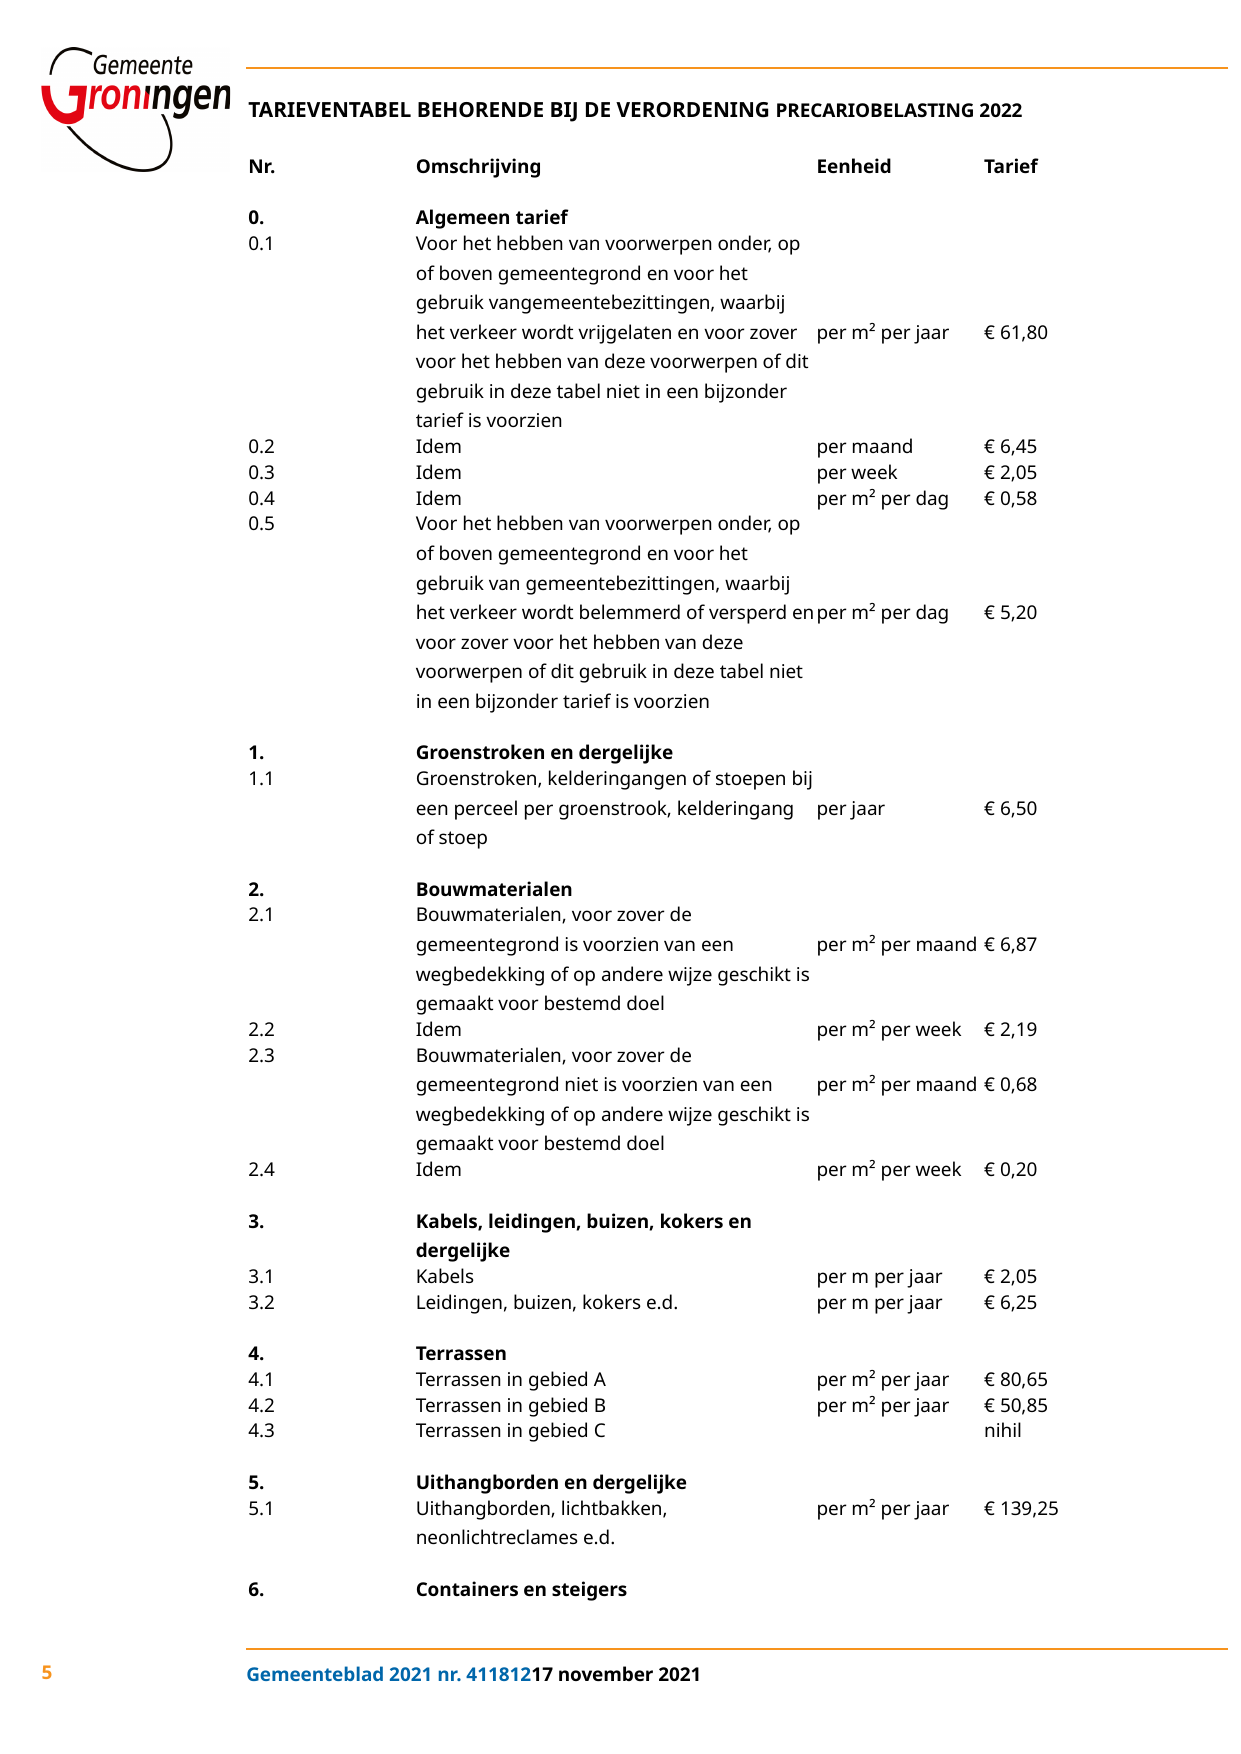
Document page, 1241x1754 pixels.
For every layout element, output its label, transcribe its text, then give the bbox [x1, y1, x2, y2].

table_cell Kabels [416, 1263, 816, 1289]
table_cell Terrassen in gebied B [416, 1392, 816, 1417]
table_cell € 0,68 [984, 1042, 1152, 1156]
table_cell [984, 1315, 1152, 1340]
table_cell per m per jaar [816, 1289, 984, 1314]
table_cell per m² per dag [816, 511, 984, 714]
table_cell 2.2 [248, 1016, 416, 1042]
table_cell Terrassen in gebied A [416, 1366, 816, 1392]
table_cell [816, 876, 984, 902]
table_cell [816, 1208, 984, 1263]
table_cell € 5,20 [984, 511, 1152, 714]
table_cell 2.4 [248, 1156, 416, 1182]
table_cell Containers en steigers [416, 1576, 816, 1601]
table_cell [248, 1550, 416, 1576]
table_cell 0.5 [248, 511, 416, 714]
table_cell [984, 850, 1152, 876]
table_header Eenheid [816, 153, 984, 179]
table_cell [816, 1182, 984, 1208]
table_cell [416, 1315, 816, 1340]
table_cell 4.2 [248, 1392, 416, 1417]
table_cell 0. [248, 205, 416, 230]
table_cell [816, 850, 984, 876]
table_cell Voor het hebben van voorwerpen onder, op of boven gemeentegrond en voor het gebruik van gemeentebezittingen, waarbij het verkeer wordt belemmerd of versperd en voor zover voor het hebben van deze voorwerpen of dit gebruik in deze tabel niet in een bijzonder tarief is voorzien [416, 511, 816, 714]
table_cell [816, 1340, 984, 1366]
table_cell Bouwmaterialen, voor zover de gemeentegrond is voorzien van een wegbedekking of op andere wijze geschikt is gemaakt voor bestemd doel [416, 902, 816, 1016]
table_cell per m² per jaar [816, 1495, 984, 1550]
table_cell € 50,85 [984, 1392, 1152, 1417]
table_cell [248, 1315, 416, 1340]
table_cell [816, 1315, 984, 1340]
table_cell [816, 179, 984, 204]
table_cell per m² per jaar [816, 1392, 984, 1417]
table_cell [248, 714, 416, 739]
table_cell [816, 714, 984, 739]
table_cell Idem [416, 1016, 816, 1042]
table_cell [984, 1443, 1152, 1469]
table_cell 2.3 [248, 1042, 416, 1156]
table_cell 3.2 [248, 1289, 416, 1314]
table_cell per m² per jaar [816, 230, 984, 433]
table_cell [416, 850, 816, 876]
table_cell per jaar [816, 765, 984, 850]
table_cell Terrassen in gebied C [416, 1418, 816, 1443]
table_cell 3. [248, 1208, 416, 1263]
table_cell [816, 205, 984, 230]
table_cell Idem [416, 1156, 816, 1182]
table_cell 5. [248, 1469, 416, 1495]
table_cell € 6,87 [984, 902, 1152, 1016]
table_cell Kabels, leidingen, buizen, kokers en dergelijke [416, 1208, 816, 1263]
table_cell 1.1 [248, 765, 416, 850]
table_cell [248, 1182, 416, 1208]
table_cell [984, 714, 1152, 739]
table_cell € 2,05 [984, 1263, 1152, 1289]
table_cell per m per jaar [816, 1263, 984, 1289]
table_cell [416, 1443, 816, 1469]
table_cell [984, 1208, 1152, 1263]
table_cell 2. [248, 876, 416, 902]
table_cell 4.1 [248, 1366, 416, 1392]
table_cell € 6,45 [984, 434, 1152, 459]
table_cell € 2,19 [984, 1016, 1152, 1042]
table_cell per m² per dag [816, 485, 984, 511]
table_cell 0.2 [248, 434, 416, 459]
table_cell € 6,25 [984, 1289, 1152, 1314]
table_cell per m² per week [816, 1156, 984, 1182]
table_cell Groenstroken en dergelijke [416, 740, 816, 765]
table_cell [816, 1469, 984, 1495]
table_cell [248, 179, 416, 204]
table_header Nr. [248, 153, 416, 179]
table_cell Terrassen [416, 1340, 816, 1366]
table_header Omschrijving [416, 153, 816, 179]
table_cell nihil [984, 1418, 1152, 1443]
table_cell 4. [248, 1340, 416, 1366]
table_cell [816, 1418, 984, 1443]
table_cell per week [816, 459, 984, 485]
table_cell [416, 179, 816, 204]
table_cell Algemeen tarief [416, 205, 816, 230]
table_cell 0.1 [248, 230, 416, 433]
table_cell Uithangborden, lichtbakken, neonlichtreclames e.d. [416, 1495, 816, 1550]
table_cell [816, 1443, 984, 1469]
table_cell Voor het hebben van voorwerpen onder, op of boven gemeentegrond en voor het gebruik vangemeentebezittingen, waarbij het verkeer wordt vrijgelaten en voor zover voor het hebben van deze voorwerpen of dit gebruik in deze tabel niet in een bijzonder tarief is voorzien [416, 230, 816, 433]
table_cell 6. [248, 1576, 416, 1601]
table_cell Uithangborden en dergelijke [416, 1469, 816, 1495]
table_cell [984, 1576, 1152, 1601]
table_cell Bouwmaterialen, voor zover de gemeentegrond niet is voorzien van een wegbedekking of op andere wijze geschikt is gemaakt voor bestemd doel [416, 1042, 816, 1156]
table_cell [416, 714, 816, 739]
table_cell per m² per maand [816, 902, 984, 1016]
table_cell € 6,50 [984, 765, 1152, 850]
table_cell [984, 205, 1152, 230]
table_cell € 61,80 [984, 230, 1152, 433]
table_cell 0.4 [248, 485, 416, 511]
table_cell per m² per jaar [816, 1366, 984, 1392]
picture [41, 47, 231, 172]
table_cell Idem [416, 459, 816, 485]
table_cell [816, 1576, 984, 1601]
table_cell 1. [248, 740, 416, 765]
table_cell € 0,20 [984, 1156, 1152, 1182]
table_cell 5.1 [248, 1495, 416, 1550]
table_cell € 139,25 [984, 1495, 1152, 1550]
table_cell 0.3 [248, 459, 416, 485]
table_cell 3.1 [248, 1263, 416, 1289]
table_cell [816, 1550, 984, 1576]
table_cell [984, 740, 1152, 765]
table_cell per m² per maand [816, 1042, 984, 1156]
table_cell [248, 1443, 416, 1469]
table_cell Groenstroken, kelderingangen of stoepen bij een perceel per groenstrook, kelderingang of stoep [416, 765, 816, 850]
table_cell 2.1 [248, 902, 416, 1016]
table_cell [416, 1182, 816, 1208]
table_cell [816, 740, 984, 765]
table_cell [984, 1550, 1152, 1576]
table_cell [984, 876, 1152, 902]
table_header Tarief [984, 153, 1152, 179]
table_cell Bouwmaterialen [416, 876, 816, 902]
table_cell per maand [816, 434, 984, 459]
table_cell per m² per week [816, 1016, 984, 1042]
table_cell € 0,58 [984, 485, 1152, 511]
table_cell [248, 850, 416, 876]
table_cell [984, 1182, 1152, 1208]
table_cell € 2,05 [984, 459, 1152, 485]
table_cell Leidingen, buizen, kokers e.d. [416, 1289, 816, 1314]
table_cell 4.3 [248, 1418, 416, 1443]
table_cell [416, 1550, 816, 1576]
table_cell Idem [416, 434, 816, 459]
text TARIEVENTABEL BEHORENDE BIJ DE VERORDENING PRECARIOBELASTING 2022 [248, 95, 1152, 123]
table_cell [984, 179, 1152, 204]
table_cell Idem [416, 485, 816, 511]
table_cell [984, 1340, 1152, 1366]
table_cell [984, 1469, 1152, 1495]
table_cell € 80,65 [984, 1366, 1152, 1392]
